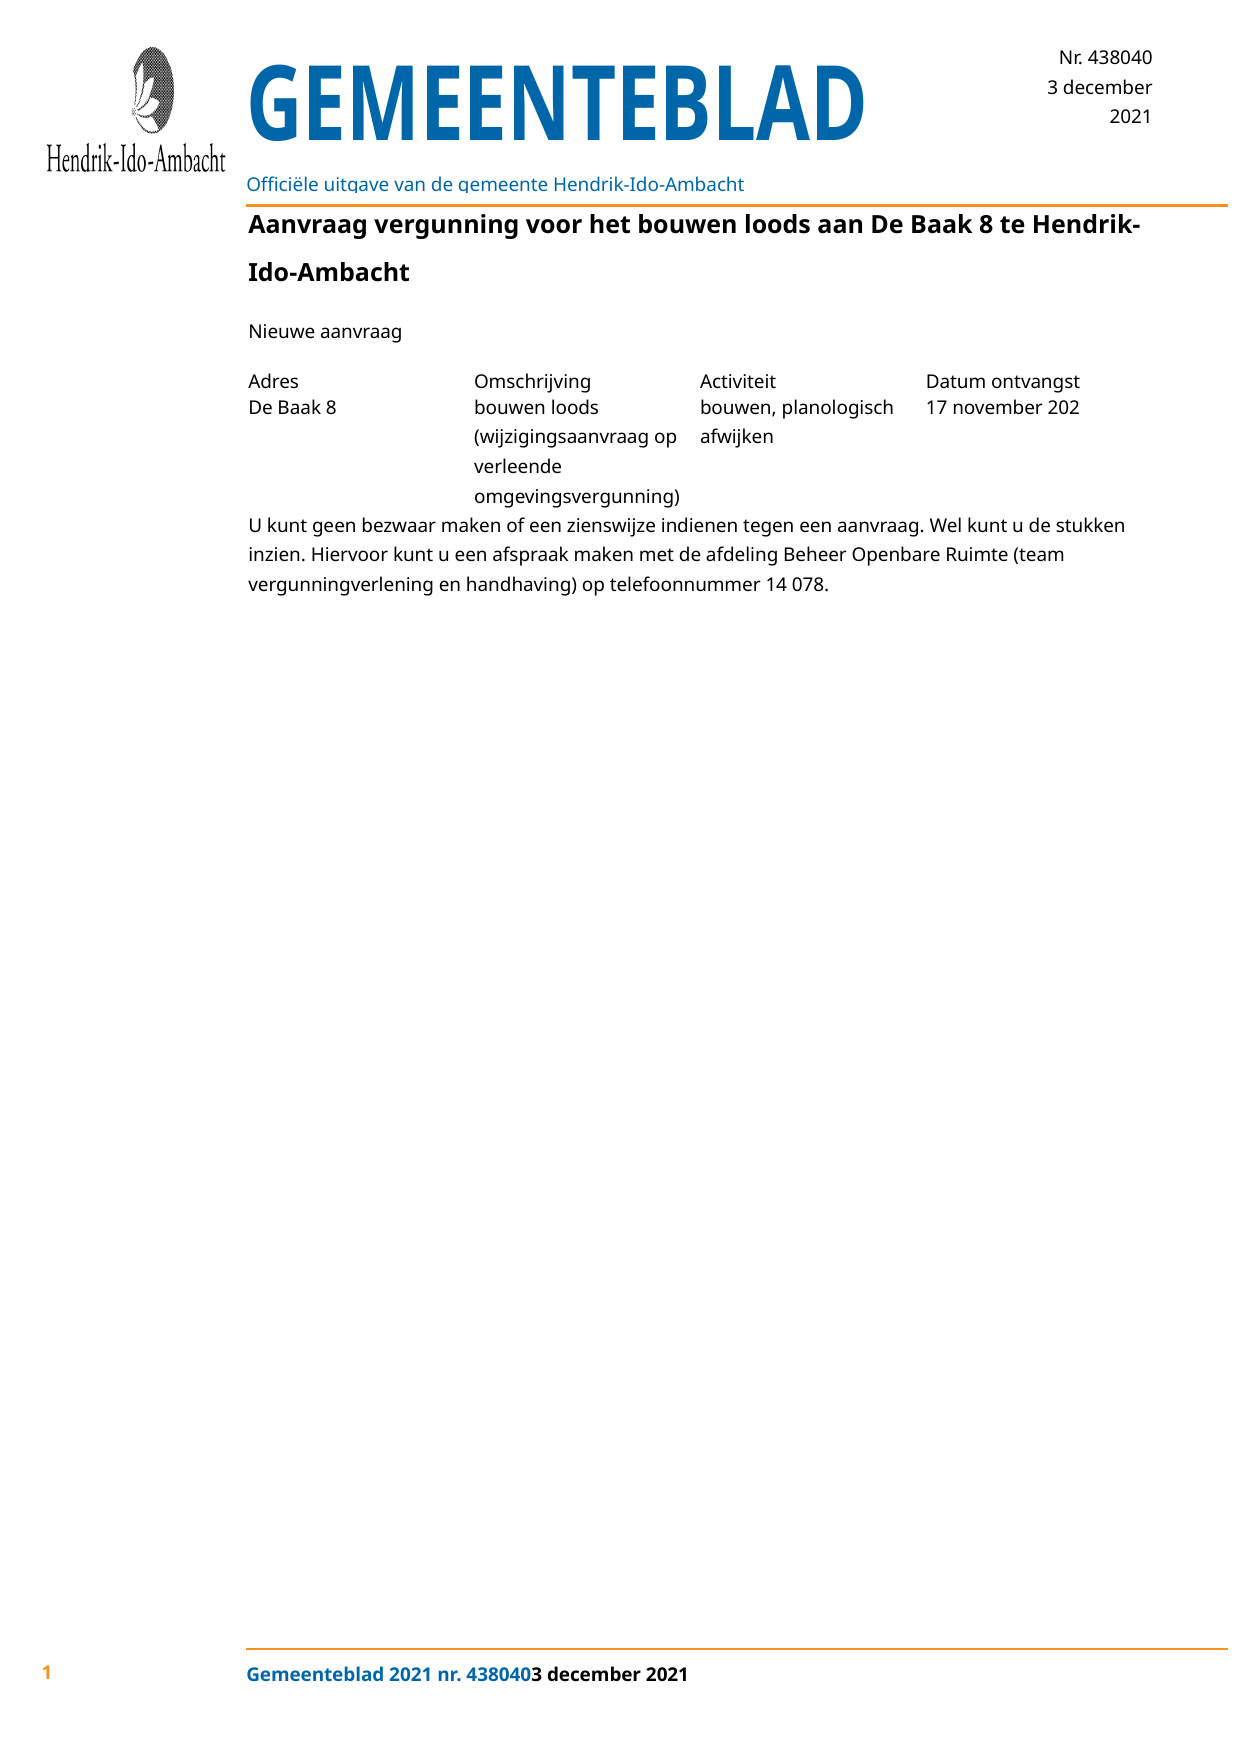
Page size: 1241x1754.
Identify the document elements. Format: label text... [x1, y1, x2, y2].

table_header Activiteit [700, 369, 926, 394]
table_cell bouwen loods (wijzigingsaanvraag op verleende omgevingsvergunning) [474, 394, 700, 509]
table_cell De Baak 8 [248, 394, 474, 509]
table_header Datum ontvangst [926, 369, 1152, 394]
picture [41, 47, 231, 172]
table_cell 17 november 202 [926, 394, 1152, 509]
table_cell bouwen, planologisch afwijken [700, 394, 926, 509]
text Nieuwe aanvraag [248, 318, 1152, 344]
text U kunt geen bezwaar maken of een zienswijze indienen tegen een aanvraag. Wel kunt u de stukken inzien. Hiervoor kunt u een afspraak maken met de afdeling Beheer Openbare Ruimte (team vergunningverlening en handhaving) op telefoonnummer 14 078. [248, 512, 1152, 597]
table_header Omschrijving [474, 369, 700, 394]
table_header Adres [248, 369, 474, 394]
text Aanvraag vergunning voor het bouwen loods aan De Baak 8 te Hendrik-Ido-Ambacht [248, 207, 1152, 288]
